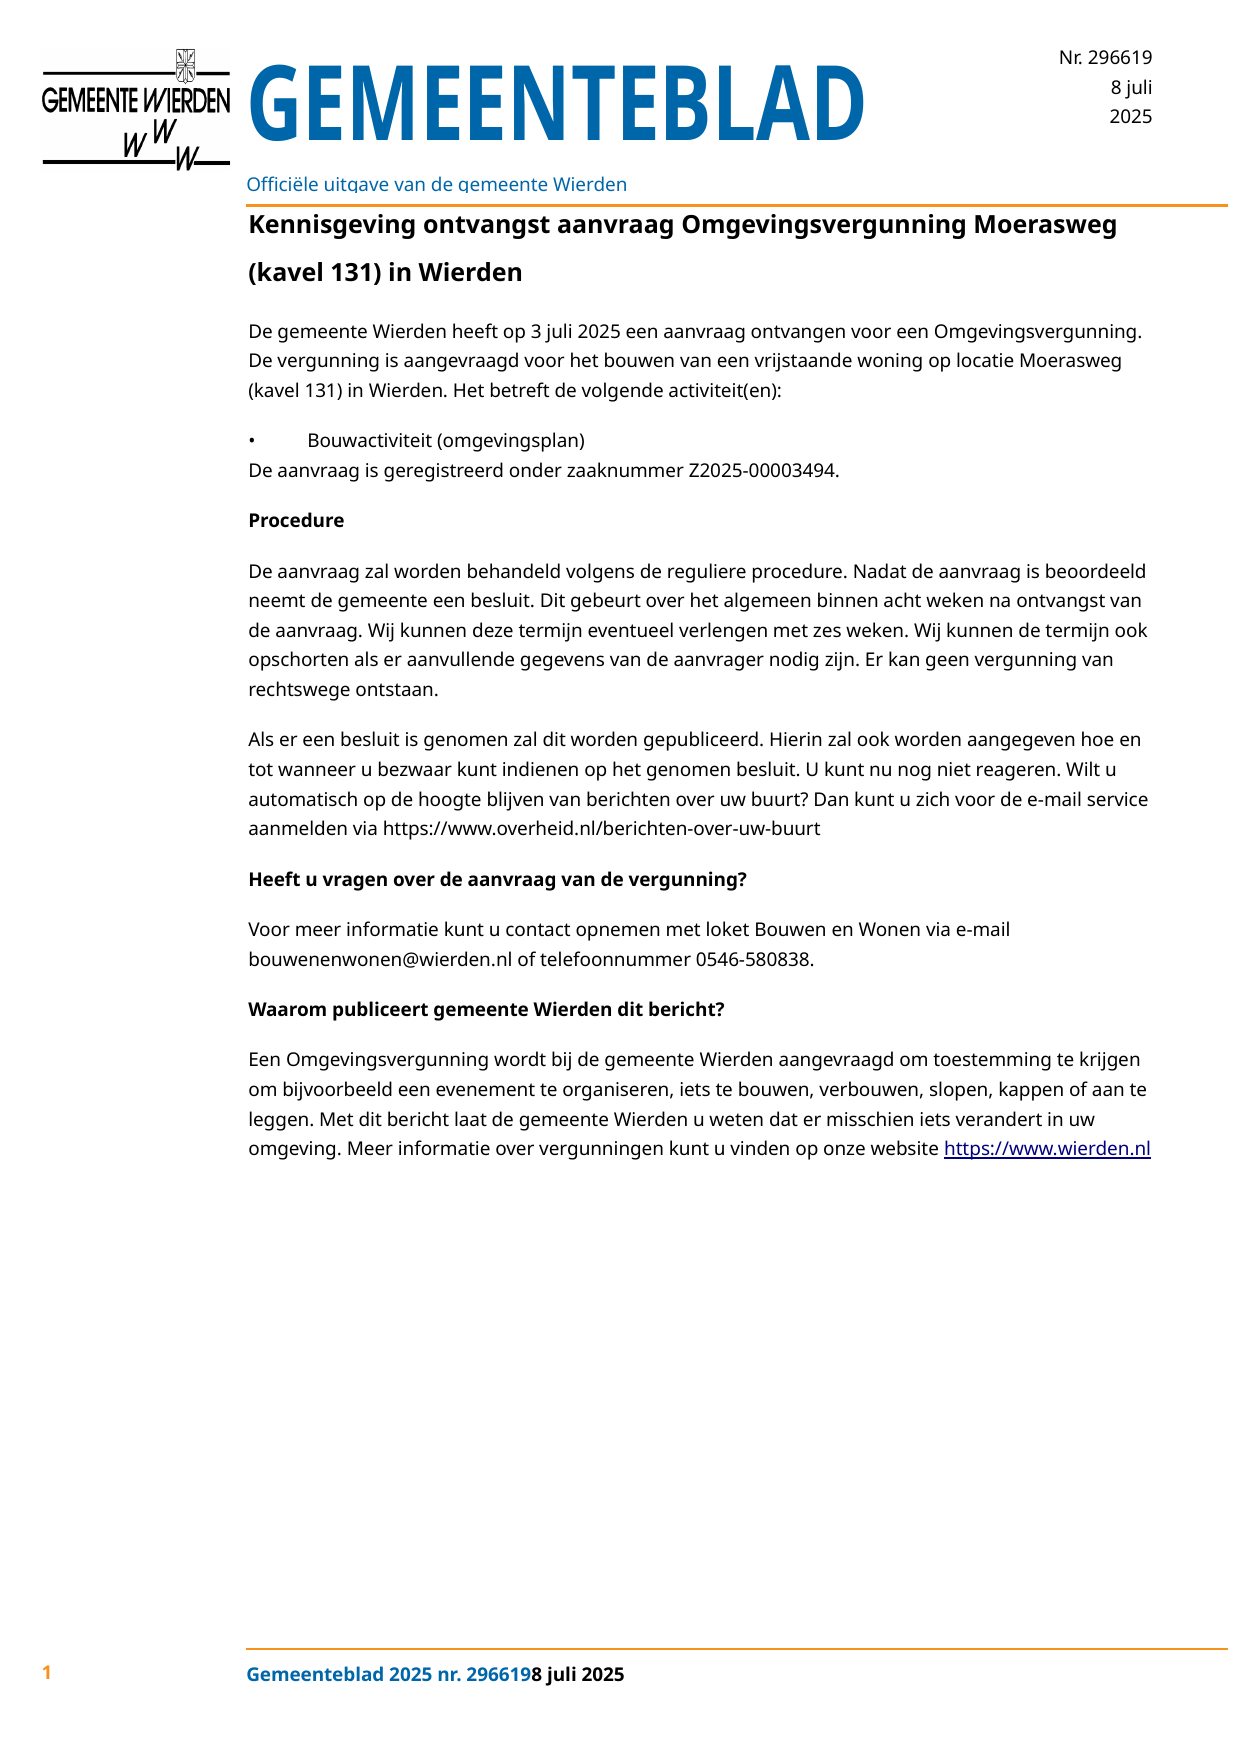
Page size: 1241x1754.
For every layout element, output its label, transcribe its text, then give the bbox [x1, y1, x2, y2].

text Een Omgevingsvergunning wordt bij de gemeente Wierden aangevraagd om toestemming te krijgen om bijvoorbeeld een evenement te organiseren, iets te bouwen, verbouwen, slopen, kappen of aan te leggen. Met dit bericht laat de gemeente Wierden u weten dat er misschien iets verandert in uw omgeving. Meer informatie over vergunningen kunt u vinden op onze website https://www.wierden.nl [248, 1047, 1152, 1161]
text Voor meer informatie kunt u contact opnemen met loket Bouwen en Wonen via e-mail bouwenenwonen@wierden.nl of telefoonnummer 0546-580838. [248, 916, 1152, 972]
picture [41, 47, 231, 172]
text Als er een besluit is genomen zal dit worden gepubliceerd. Hierin zal ook worden aangegeven hoe en tot wanneer u bezwaar kunt indienen op het genomen besluit. U kunt nu nog niet reageren. Wilt u automatisch op de hoogte blijven van berichten over uw buurt? Dan kunt u zich voor de e-mail service aanmelden via https://www.overheid.nl/berichten-over-uw-buurt [248, 727, 1152, 841]
text Kennisgeving ontvangst aanvraag Omgevingsvergunning Moerasweg (kavel 131) in Wierden [248, 207, 1152, 288]
text De gemeente Wierden heeft op 3 juli 2025 een aanvraag ontvangen voor een Omgevingsvergunning. De vergunning is aangevraagd voor het bouwen van een vrijstaande woning op locatie Moerasweg (kavel 131) in Wierden. Het betreft de volgende activiteit(en): [248, 318, 1152, 403]
text Heeft u vragen over de aanvraag van de vergunning? [248, 866, 1152, 892]
text De aanvraag zal worden behandeld volgens de reguliere procedure. Nadat de aanvraag is beoordeeld neemt de gemeente een besluit. Dit gebeurt over het algemeen binnen acht weken na ontvangst van de aanvraag. Wij kunnen deze termijn eventueel verlengen met zes weken. Wij kunnen de termijn ook opschorten als er aanvullende gegevens van de aanvrager nodig zijn. Er kan geen vergunning van rechtswege ontstaan. [248, 558, 1152, 702]
text Procedure [248, 507, 1152, 533]
text De aanvraag is geregistreerd onder zaaknummer Z2025-00003494. [248, 457, 1152, 483]
text Waarom publiceert gemeente Wierden dit bericht? [248, 996, 1152, 1022]
list Bouwactiviteit (omgevingsplan) [248, 427, 1152, 453]
